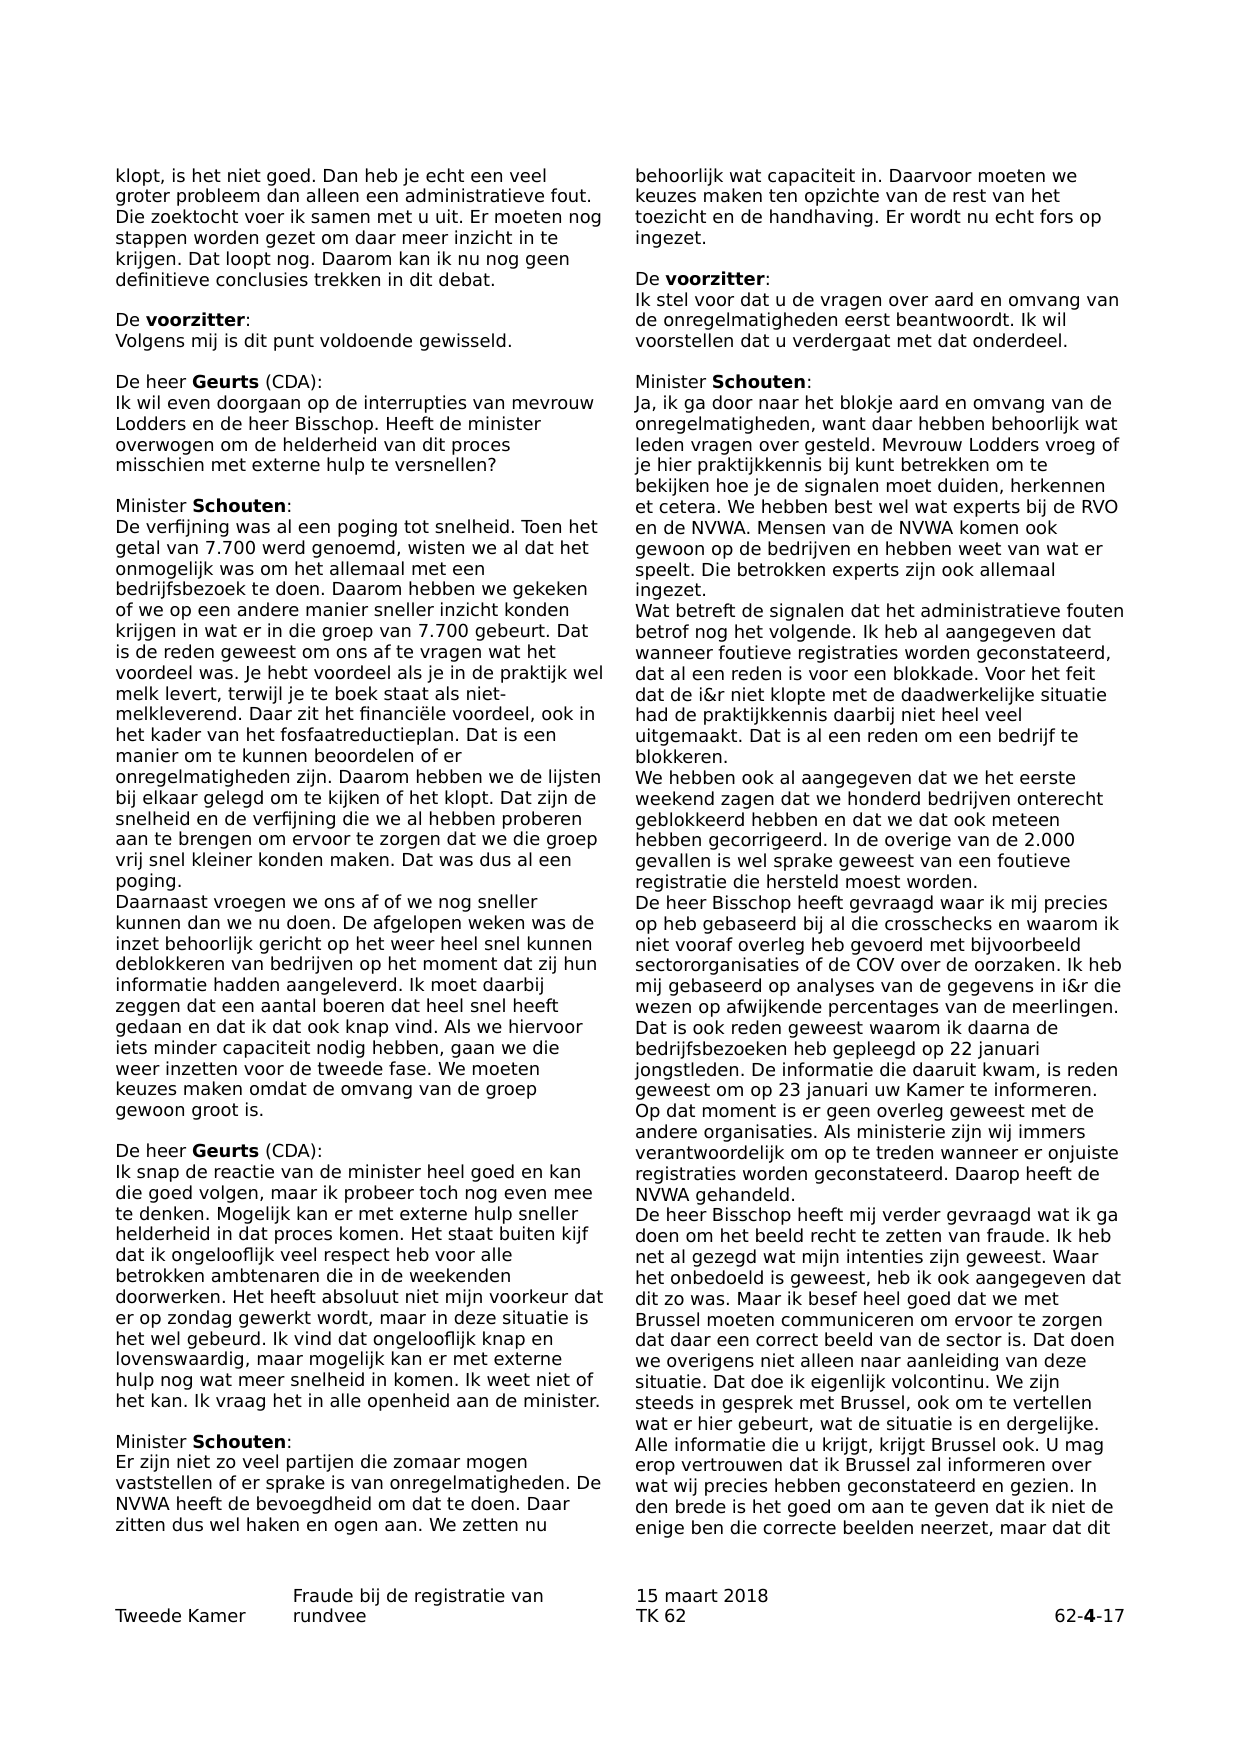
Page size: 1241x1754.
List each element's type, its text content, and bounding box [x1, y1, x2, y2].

text Er zijn niet zo veel partijen die zomaar mogen vaststellen of er sprake is van onregelmatigheden. De NVWA heeft de bevoegdheid om dat te doen. Daar zitten dus wel haken en ogen aan. We zetten nu [115, 1452, 605, 1536]
text Wat betreft de signalen dat het administratieve fouten betrof nog het volgende. Ik heb al aangegeven dat wanneer foutieve registraties worden geconstateerd, dat al een reden is voor een blokkade. Voor het feit dat de i&r niet klopte met de daadwerkelijke situatie had de praktijkkennis daarbij niet heel veel uitgemaakt. Dat is al een reden om een bedrijf te blokkeren. [635, 601, 1125, 768]
text De heer Geurts (CDA): [115, 372, 605, 393]
text We hebben ook al aangegeven dat we het eerste weekend zagen dat we honderd bedrijven onterecht geblokkeerd hebben en dat we dat ook meteen hebben gecorrigeerd. In de overige van de 2.000 gevallen is wel sprake geweest van een foutieve registratie die hersteld moest worden. [635, 768, 1125, 893]
text Volgens mij is dit punt voldoende gewisseld. [115, 331, 605, 352]
text Ik wil even doorgaan op de interrupties van mevrouw Lodders en de heer Bisschop. Heeft de minister overwogen om de helderheid van dit proces misschien met externe hulp te versnellen? [115, 393, 605, 476]
text Ik stel voor dat u de vragen over aard en omvang van de onregelmatigheden eerst beantwoordt. Ik wil voorstellen dat u verdergaat met dat onderdeel. [635, 289, 1125, 352]
text De voorzitter: [115, 310, 605, 331]
text klopt, is het niet goed. Dan heb je echt een veel groter probleem dan alleen een administratieve fout. Die zoektocht voer ik samen met u uit. Er moeten nog stappen worden gezet om daar meer inzicht in te krijgen. Dat loopt nog. Daarom kan ik nu nog geen definitieve conclusies trekken in dit debat. [115, 165, 605, 290]
text De voorzitter: [635, 269, 1125, 289]
text Ja, ik ga door naar het blokje aard en omvang van de onregelmatigheden, want daar hebben behoorlijk wat leden vragen over gesteld. Mevrouw Lodders vroeg of je hier praktijkkennis bij kunt betrekken om te bekijken hoe je de signalen moet duiden, herkennen et cetera. We hebben best wel wat experts bij de RVO en de NVWA. Mensen van de NVWA komen ook gewoon op de bedrijven en hebben weet van wat er speelt. Die betrokken experts zijn ook allemaal ingezet. [635, 393, 1125, 601]
text De heer Geurts (CDA): [115, 1141, 605, 1162]
text De verfijning was al een poging tot snelheid. Toen het getal van 7.700 werd genoemd, wisten we al dat het onmogelijk was om het allemaal met een bedrijfsbezoek te doen. Daarom hebben we gekeken of we op een andere manier sneller inzicht konden krijgen in wat er in die groep van 7.700 gebeurt. Dat is de reden geweest om ons af te vragen wat het voordeel was. Je hebt voordeel als je in de praktijk wel melk levert, terwijl je te boek staat als niet-melkleverend. Daar zit het financiële voordeel, ook in het kader van het fosfaatreductieplan. Dat is een manier om te kunnen beoordelen of er onregelmatigheden zijn. Daarom hebben we de lijsten bij elkaar gelegd om te kijken of het klopt. Dat zijn de snelheid en de verfijning die we al hebben proberen aan te brengen om ervoor te zorgen dat we die groep vrij snel kleiner konden maken. Dat was dus al een poging. [115, 517, 605, 892]
text De heer Bisschop heeft mij verder gevraagd wat ik ga doen om het beeld recht te zetten van fraude. Ik heb net al gezegd wat mijn intenties zijn geweest. Waar het onbedoeld is geweest, heb ik ook aangegeven dat dit zo was. Maar ik besef heel goed dat we met Brussel moeten communiceren om ervoor te zorgen dat daar een correct beeld van de sector is. Dat doen we overigens niet alleen naar aanleiding van deze situatie. Dat doe ik eigenlijk volcontinu. We zijn steeds in gesprek met Brussel, ook om te vertellen wat er hier gebeurt, wat de situatie is en dergelijke. Alle informatie die u krijgt, krijgt Brussel ook. U mag erop vertrouwen dat ik Brussel zal informeren over wat wij precies hebben geconstateerd en gezien. In den brede is het goed om aan te geven dat ik niet de enige ben die correcte beelden neerzet, maar dat dit [635, 1205, 1125, 1538]
text Minister Schouten: [635, 372, 1125, 393]
text Minister Schouten: [115, 1432, 605, 1452]
text behoorlijk wat capaciteit in. Daarvoor moeten we keuzes maken ten opzichte van de rest van het toezicht en de handhaving. Er wordt nu echt fors op ingezet. [635, 165, 1125, 249]
text De heer Bisschop heeft gevraagd waar ik mij precies op heb gebaseerd bij al die crosschecks en waarom ik niet vooraf overleg heb gevoerd met bijvoorbeeld sectororganisaties of de COV over de oorzaken. Ik heb mij gebaseerd op analyses van de gegevens in i&r die wezen op afwijkende percentages van de meerlingen. Dat is ook reden geweest waarom ik daarna de bedrijfsbezoeken heb gepleegd op 22 januari jongstleden. De informatie die daaruit kwam, is reden geweest om op 23 januari uw Kamer te informeren. Op dat moment is er geen overleg geweest met de andere organisaties. Als ministerie zijn wij immers verantwoordelijk om op te treden wanneer er onjuiste registraties worden geconstateerd. Daarop heeft de NVWA gehandeld. [635, 893, 1125, 1205]
text Minister Schouten: [115, 496, 605, 517]
text Daarnaast vroegen we ons af of we nog sneller kunnen dan we nu doen. De afgelopen weken was de inzet behoorlijk gericht op het weer heel snel kunnen deblokkeren van bedrijven op het moment dat zij hun informatie hadden aangeleverd. Ik moet daarbij zeggen dat een aantal boeren dat heel snel heeft gedaan en dat ik dat ook knap vind. Als we hiervoor iets minder capaciteit nodig hebben, gaan we die weer inzetten voor de tweede fase. We moeten keuzes maken omdat de omvang van de groep gewoon groot is. [115, 892, 605, 1121]
text Ik snap de reactie van de minister heel goed en kan die goed volgen, maar ik probeer toch nog even mee te denken. Mogelijk kan er met externe hulp sneller helderheid in dat proces komen. Het staat buiten kijf dat ik ongelooflijk veel respect heb voor alle betrokken ambtenaren die in de weekenden doorwerken. Het heeft absoluut niet mijn voorkeur dat er op zondag gewerkt wordt, maar in deze situatie is het wel gebeurd. Ik vind dat ongelooflijk knap en lovenswaardig, maar mogelijk kan er met externe hulp nog wat meer snelheid in komen. Ik weet niet of het kan. Ik vraag het in alle openheid aan de minister. [115, 1162, 605, 1412]
